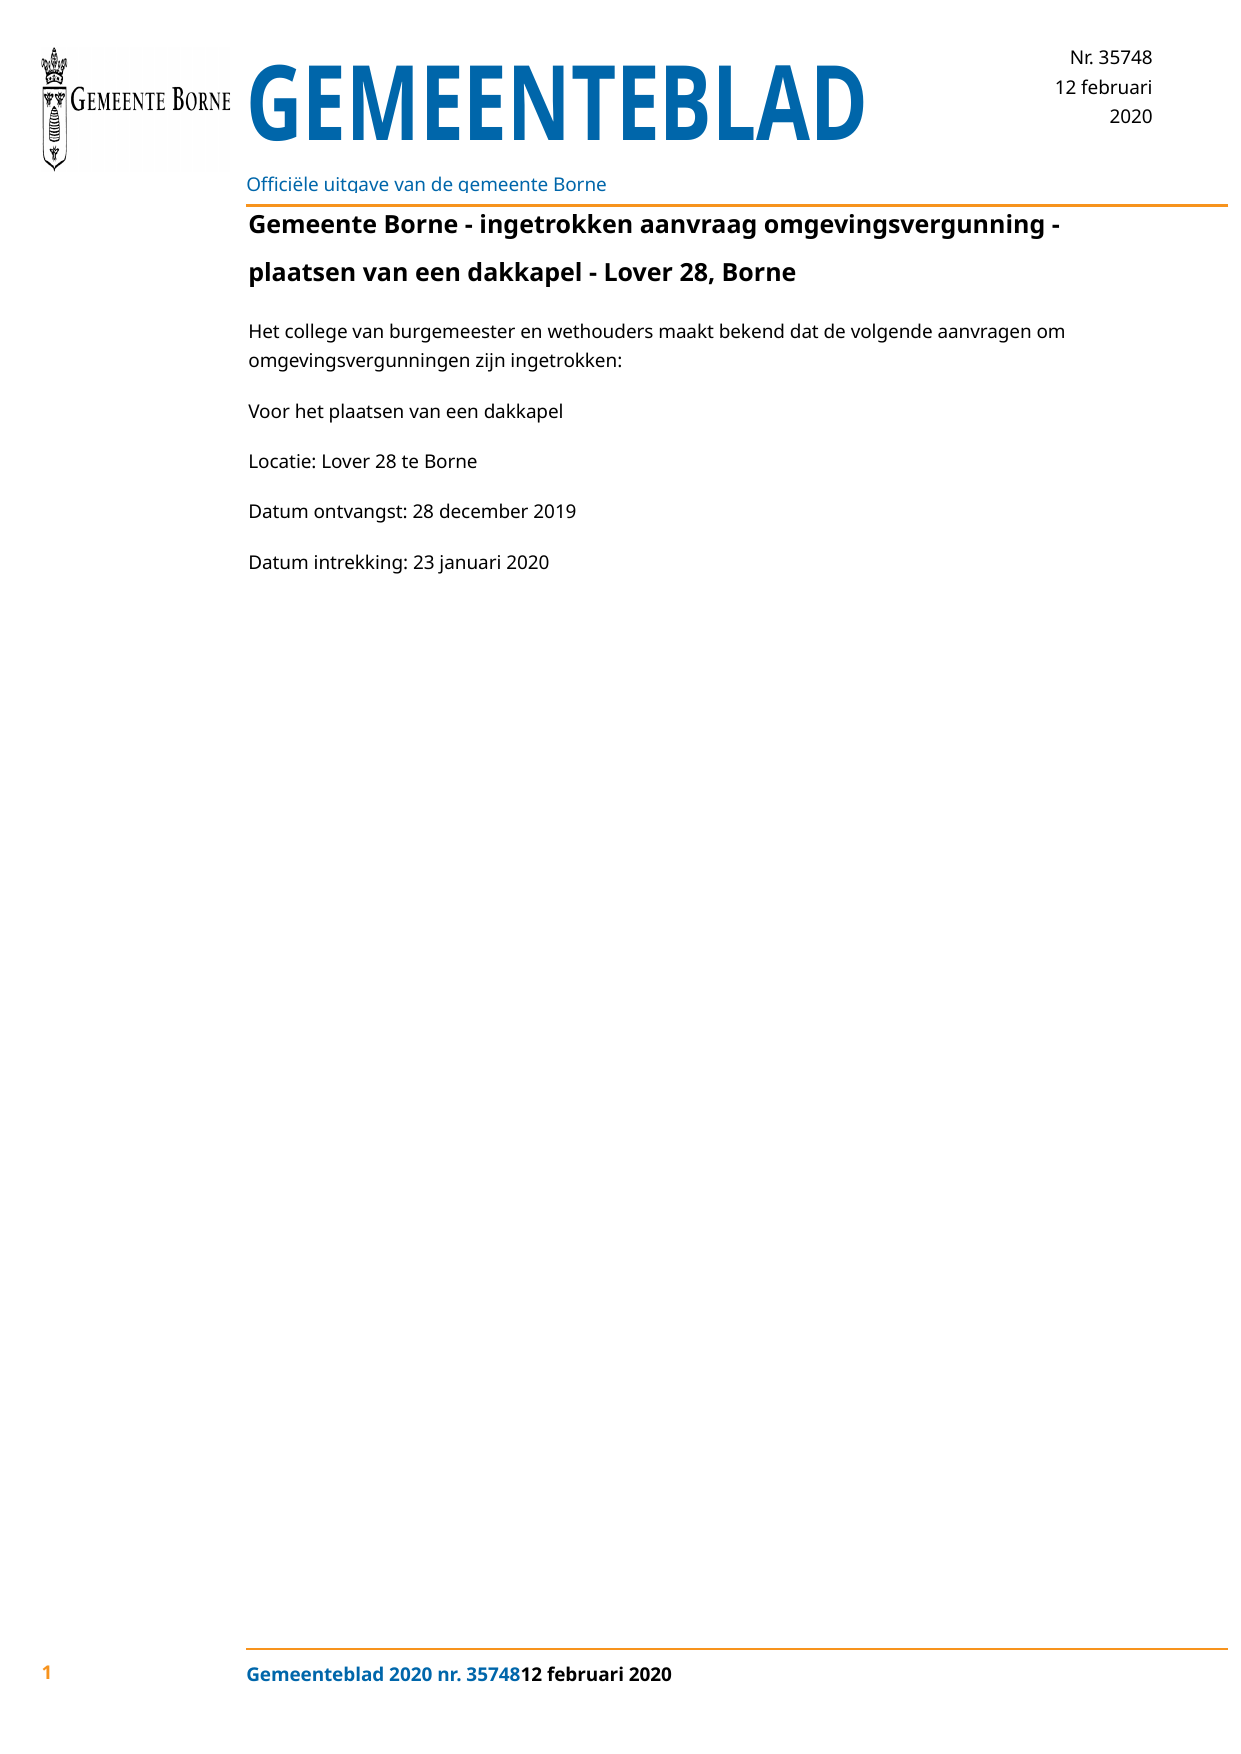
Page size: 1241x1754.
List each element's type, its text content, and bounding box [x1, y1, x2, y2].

picture [41, 47, 231, 172]
text Voor het plaatsen van een dakkapel [248, 398, 1152, 424]
text Datum intrekking: 23 januari 2020 [248, 549, 1152, 575]
text Locatie: Lover 28 te Borne [248, 448, 1152, 474]
text Datum ontvangst: 28 december 2019 [248, 499, 1152, 524]
text Gemeente Borne - ingetrokken aanvraag omgevingsvergunning - plaatsen van een dakkapel - Lover 28, Borne [248, 207, 1152, 288]
text Het college van burgemeester en wethouders maakt bekend dat de volgende aanvragen om omgevingsvergunningen zijn ingetrokken: [248, 318, 1152, 373]
